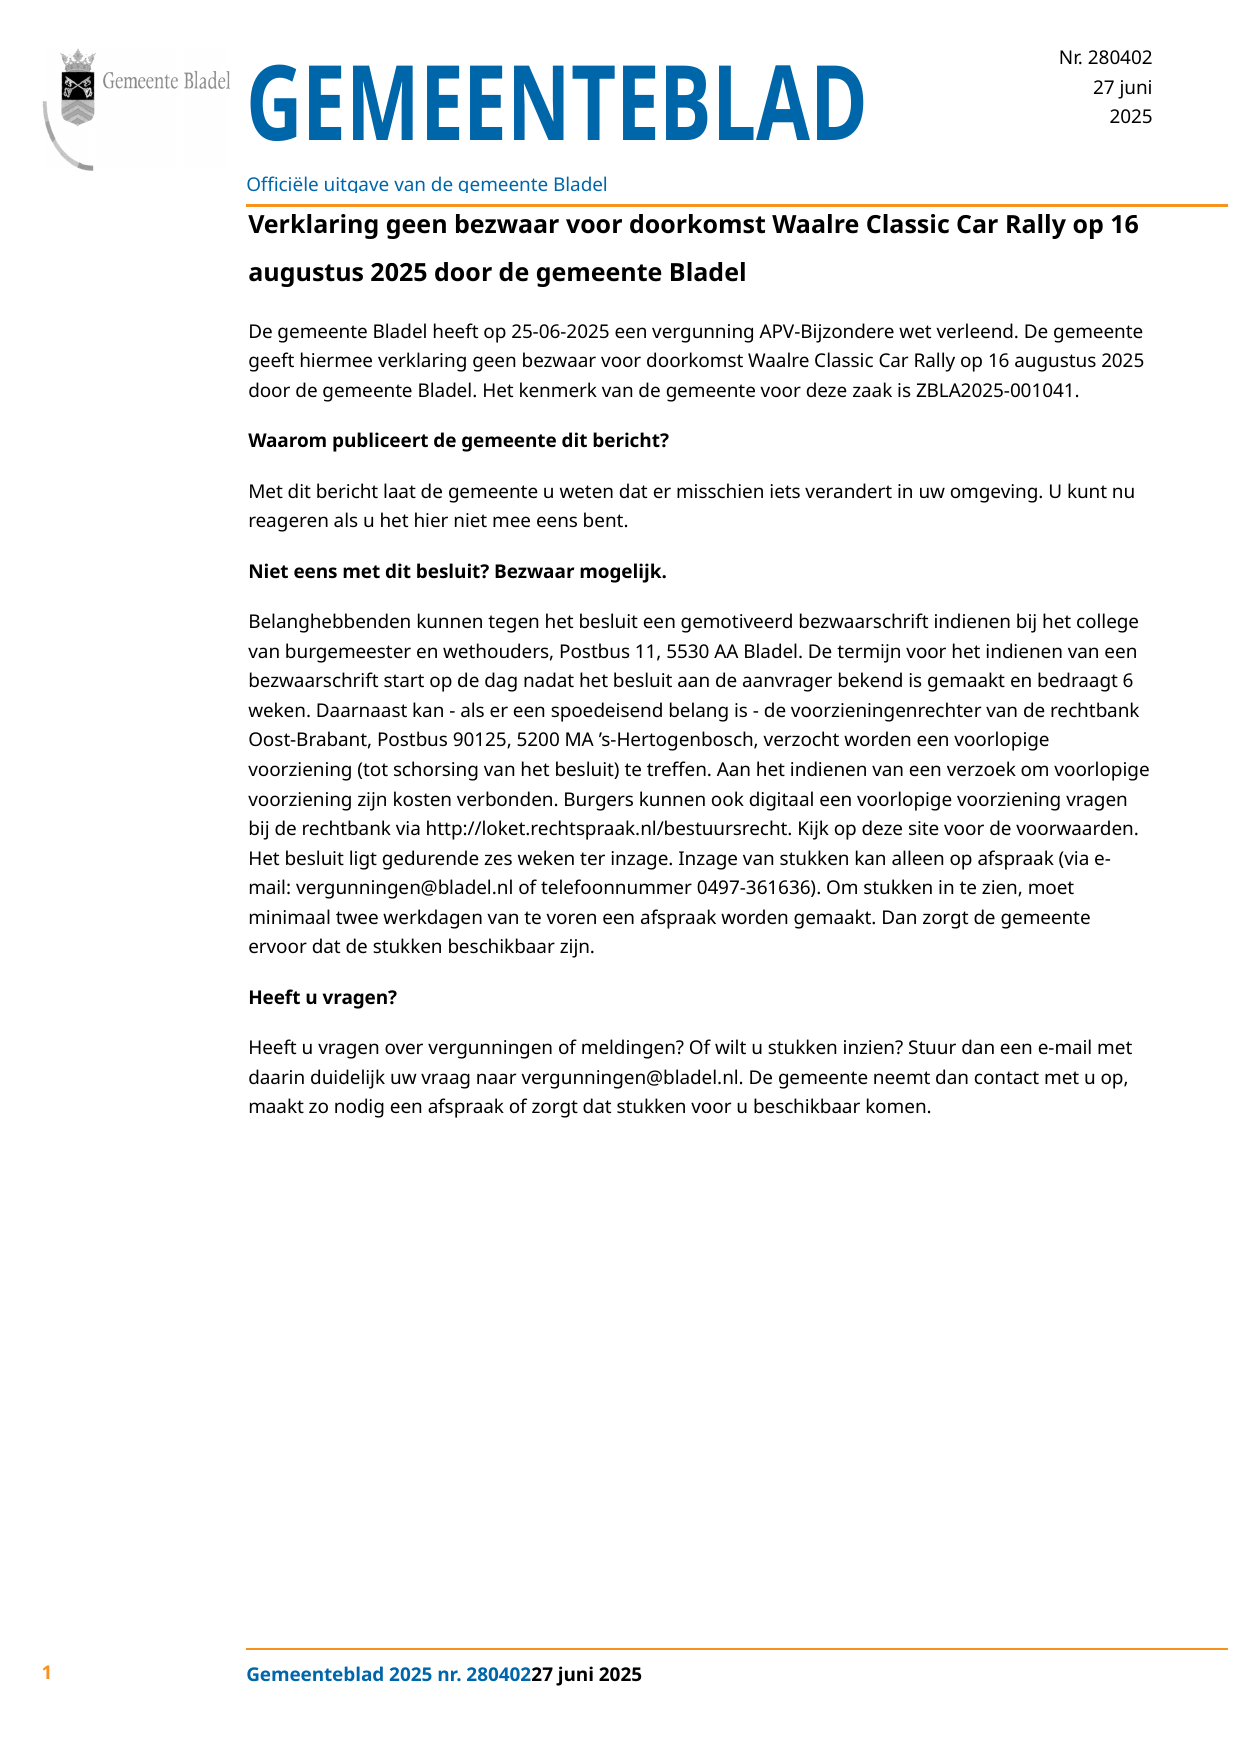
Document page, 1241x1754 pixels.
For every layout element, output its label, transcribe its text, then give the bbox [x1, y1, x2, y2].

picture [41, 47, 231, 172]
text Waarom publiceert de gemeente dit bericht? [248, 427, 1152, 453]
text De gemeente Bladel heeft op 25-06-2025 een vergunning APV-Bijzondere wet verleend. De gemeente geeft hiermee verklaring geen bezwaar voor doorkomst Waalre Classic Car Rally op 16 augustus 2025 door de gemeente Bladel. Het kenmerk van de gemeente voor deze zaak is ZBLA2025-001041. [248, 318, 1152, 403]
text Niet eens met dit besluit? Bezwaar mogelijk. [248, 558, 1152, 584]
text Heeft u vragen? [248, 984, 1152, 1010]
text Verklaring geen bezwaar voor doorkomst Waalre Classic Car Rally op 16 augustus 2025 door de gemeente Bladel [248, 207, 1152, 288]
text Heeft u vragen over vergunningen of meldingen? Of wilt u stukken inzien? Stuur dan een e-mail met daarin duidelijk uw vraag naar vergunningen@bladel.nl. De gemeente neemt dan contact met u op, maakt zo nodig een afspraak of zorgt dat stukken voor u beschikbaar komen. [248, 1034, 1152, 1119]
text Belanghebbenden kunnen tegen het besluit een gemotiveerd bezwaarschrift indienen bij het college van burgemeester en wethouders, Postbus 11, 5530 AA Bladel. De termijn voor het indienen van een bezwaarschrift start op de dag nadat het besluit aan de aanvrager bekend is gemaakt en bedraagt 6 weken. Daarnaast kan - als er een spoedeisend belang is - de voorzieningenrechter van de rechtbank Oost-Brabant, Postbus 90125, 5200 MA ’s-Hertogenbosch, verzocht worden een voorlopige voorziening (tot schorsing van het besluit) te treffen. Aan het indienen van een verzoek om voorlopige voorziening zijn kosten verbonden. Burgers kunnen ook digitaal een voorlopige voorziening vragen bij de rechtbank via http://loket.rechtspraak.nl/bestuursrecht. Kijk op deze site voor de voorwaarden. Het besluit ligt gedurende zes weken ter inzage. Inzage van stukken kan alleen op afspraak (via e-mail: vergunningen@bladel.nl of telefoonnummer 0497-361636). Om stukken in te zien, moet minimaal twee werkdagen van te voren een afspraak worden gemaakt. Dan zorgt de gemeente ervoor dat de stukken beschikbaar zijn. [248, 608, 1152, 959]
text Met dit bericht laat de gemeente u weten dat er misschien iets verandert in uw omgeving. U kunt nu reageren als u het hier niet mee eens bent. [248, 478, 1152, 533]
